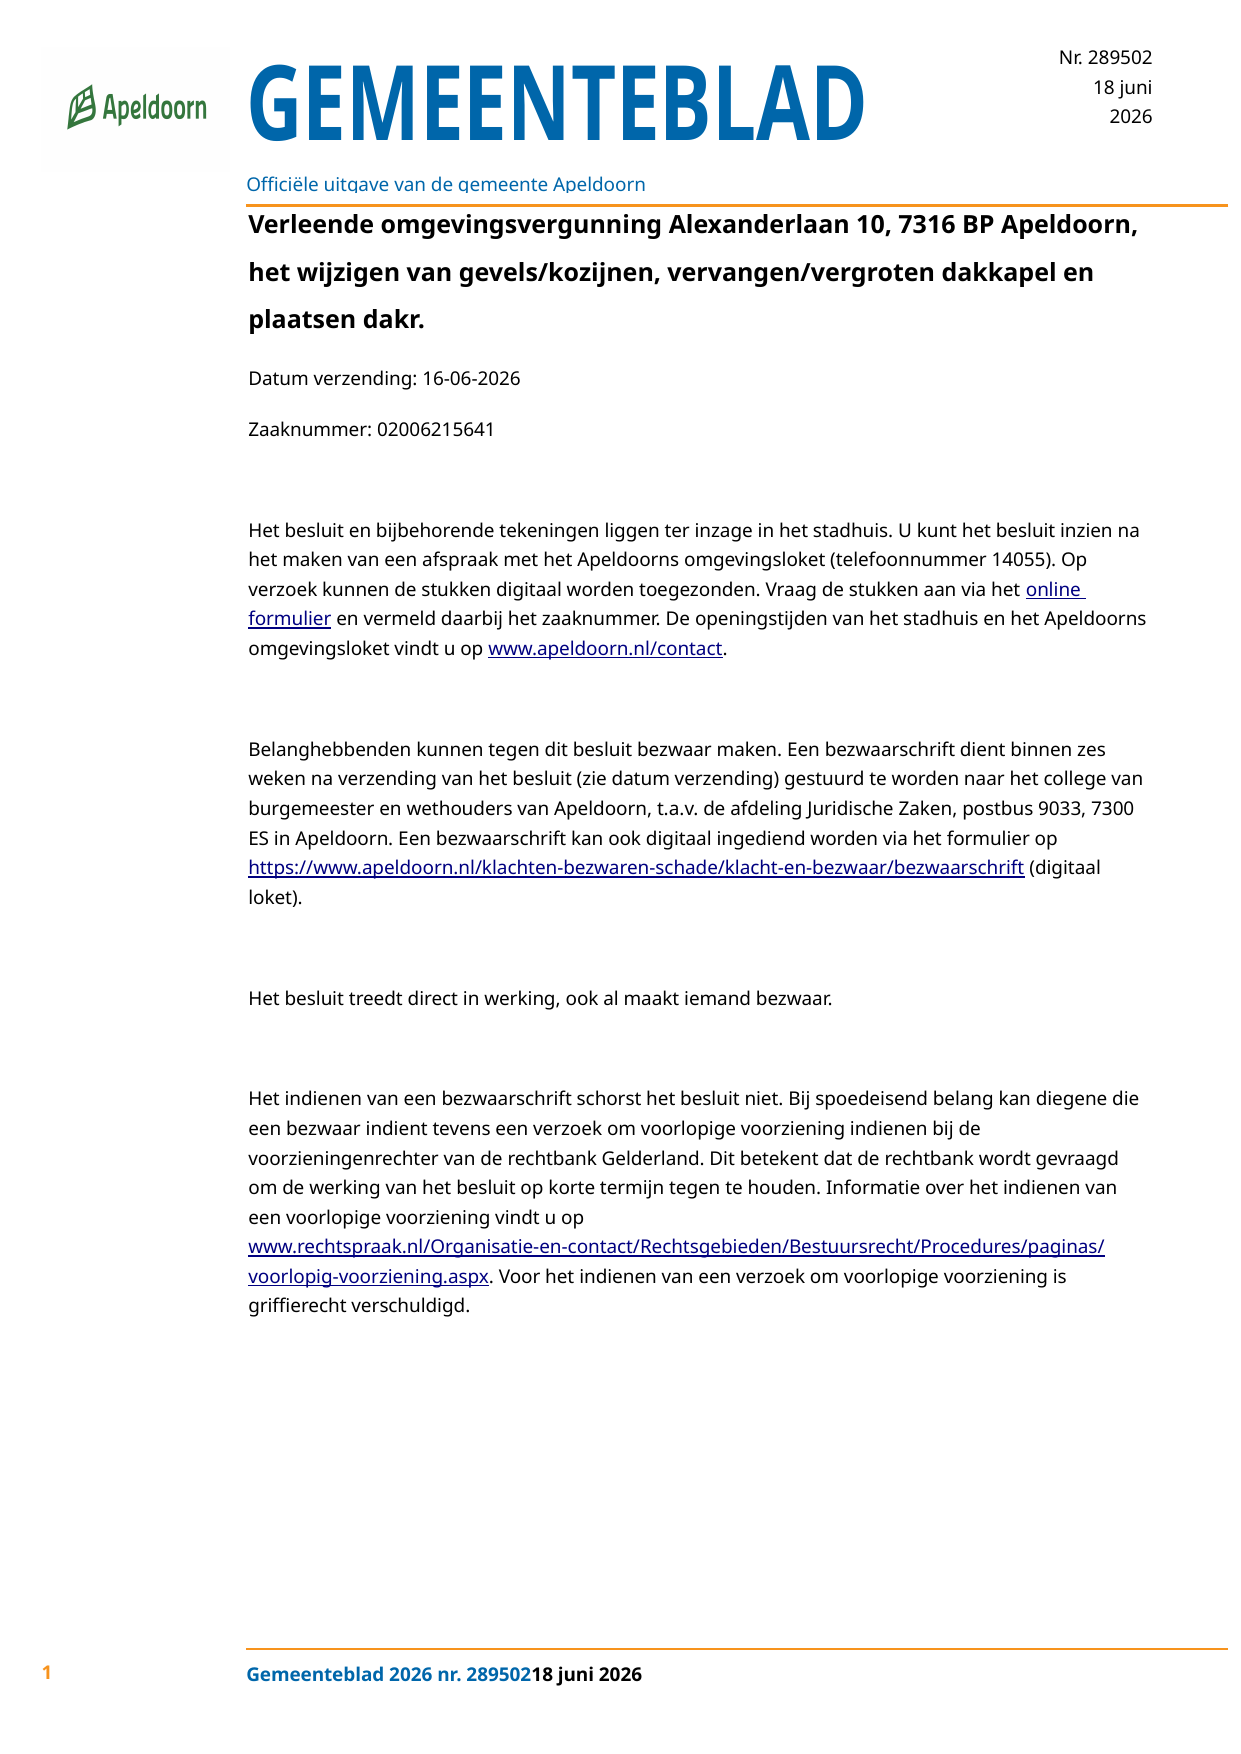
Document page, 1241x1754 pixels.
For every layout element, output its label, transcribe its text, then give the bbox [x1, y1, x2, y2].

text Datum verzending: 16-06-2026 [248, 366, 1152, 391]
text Het indienen van een bezwaarschrift schorst het besluit niet. Bij spoedeisend belang kan diegene die een bezwaar indient tevens een verzoek om voorlopige voorziening indienen bij de voorzieningenrechter van de rechtbank Gelderland. Dit betekent dat de rechtbank wordt gevraagd om de werking van het besluit op korte termijn tegen te houden. Informatie over het indienen van een voorlopige voorziening vindt u op www.rechtspraak.nl/Organisatie-en-contact/Rechtsgebieden/Bestuursrecht/Procedures/paginas/voorlopig-voorziening.aspx. Voor het indienen van een verzoek om voorlopige voorziening is griffierecht verschuldigd. [248, 1086, 1152, 1318]
text Verleende omgevingsvergunning Alexanderlaan 10, 7316 BP Apeldoorn, het wijzigen van gevels/kozijnen, vervangen/vergroten dakkapel en plaatsen dakr. [248, 207, 1152, 336]
text Het besluit en bijbehorende tekeningen liggen ter inzage in het stadhuis. U kunt het besluit inzien na het maken van een afspraak met het Apeldoorns omgevingsloket (telefoonnummer 14055). Op verzoek kunnen de stukken digitaal worden toegezonden. Vraag de stukken aan via het online formulier en vermeld daarbij het zaaknummer. De openingstijden van het stadhuis en het Apeldoorns omgevingsloket vindt u op www.apeldoorn.nl/contact. [248, 517, 1152, 661]
text Belanghebbenden kunnen tegen dit besluit bezwaar maken. Een bezwaarschrift dient binnen zes weken na verzending van het besluit (zie datum verzending) gestuurd te worden naar het college van burgemeester en wethouders van Apeldoorn, t.a.v. de afdeling Juridische Zaken, postbus 9033, 7300 ES in Apeldoorn. Een bezwaarschrift kan ook digitaal ingediend worden via het formulier op https://www.apeldoorn.nl/klachten-bezwaren-schade/klacht-en-bezwaar/bezwaarschrift (digitaal loket). [248, 736, 1152, 909]
text Zaaknummer: 02006215641 [248, 416, 1152, 442]
picture [41, 47, 231, 172]
text Het besluit treedt direct in werking, ook al maakt iemand bezwaar. [248, 985, 1152, 1010]
